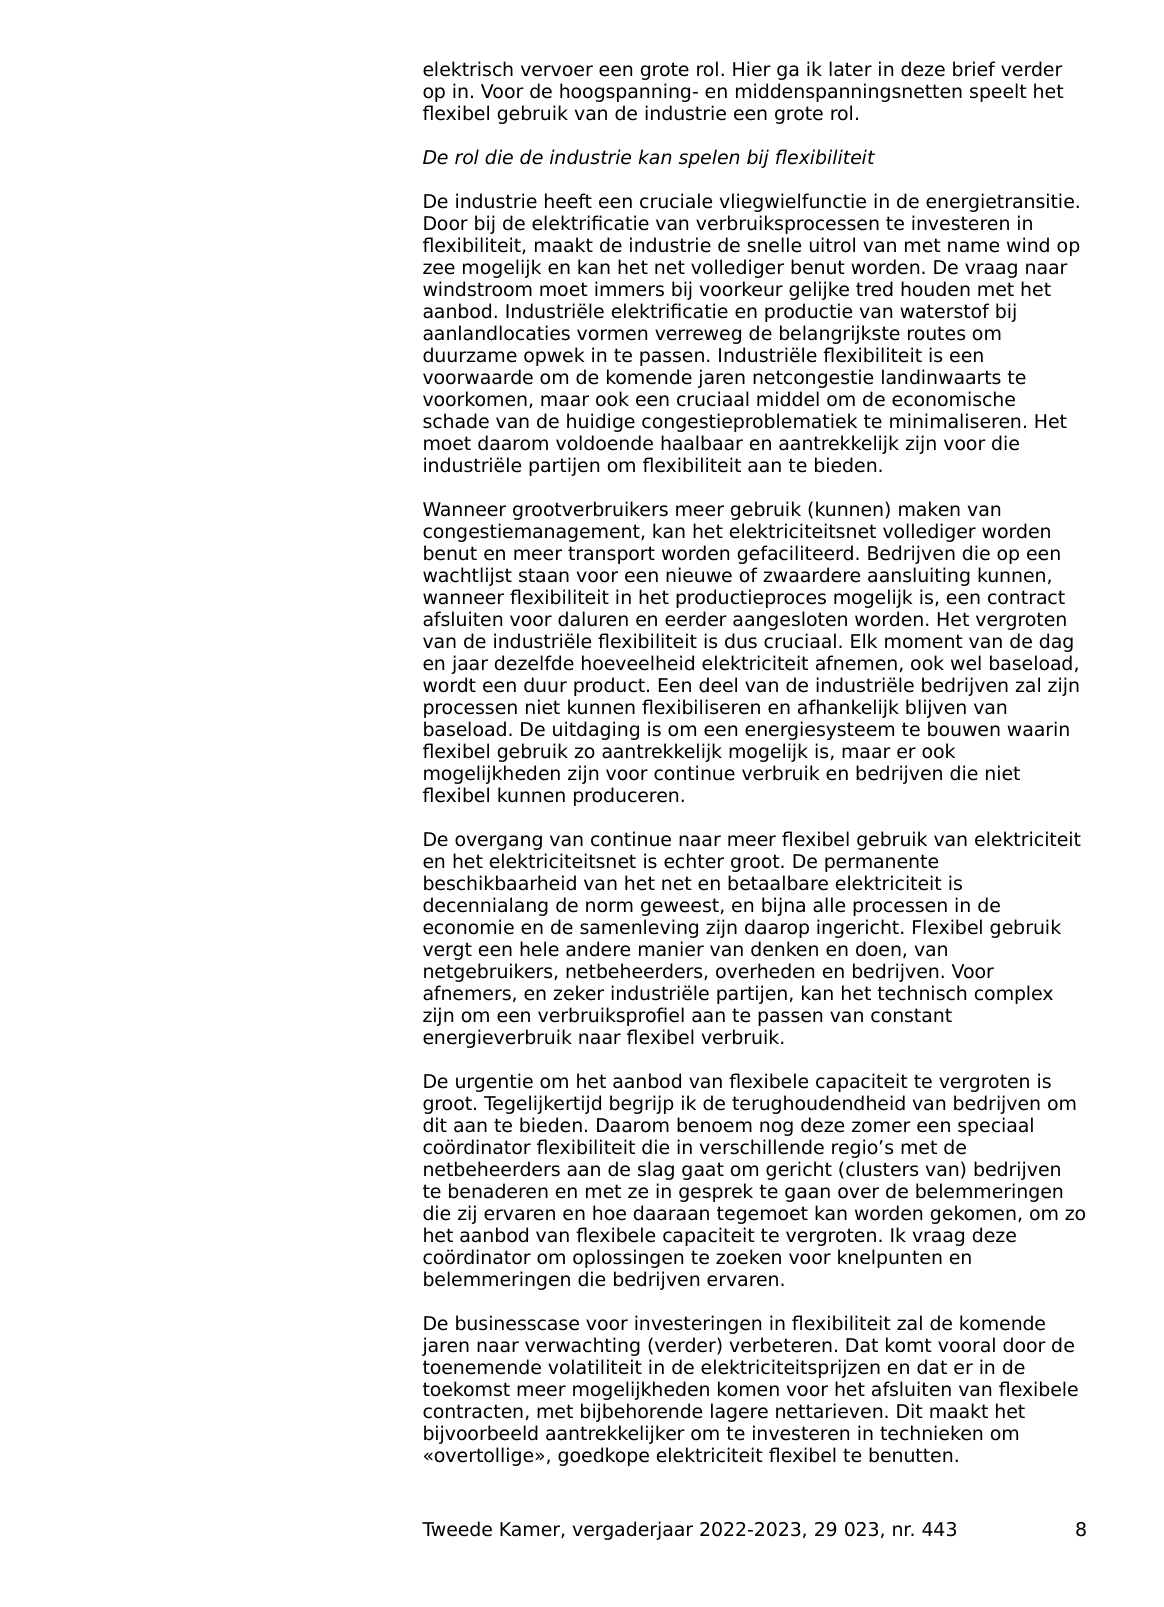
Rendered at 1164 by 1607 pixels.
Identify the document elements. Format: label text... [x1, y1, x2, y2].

text De overgang van continue naar meer flexibel gebruik van elektriciteit en het elektriciteitsnet is echter groot. De permanente beschikbaarheid van het net en betaalbare elektriciteit is decennialang de norm geweest, en bijna alle processen in de economie en de samenleving zijn daarop ingericht. Flexibel gebruik vergt een hele andere manier van denken en doen, van netgebruikers, netbeheerders, overheden en bedrijven. Voor afnemers, en zeker industriële partijen, kan het technisch complex zijn om een verbruiksprofiel aan te passen van constant energieverbruik naar flexibel verbruik. [422, 829, 1087, 1049]
text De businesscase voor investeringen in flexibiliteit zal de komende jaren naar verwachting (verder) verbeteren. Dat komt vooral door de toenemende volatiliteit in de elektriciteitsprijzen en dat er in de toekomst meer mogelijkheden komen voor het afsluiten van flexibele contracten, met bijbehorende lagere nettarieven. Dit maakt het bijvoorbeeld aantrekkelijker om te investeren in technieken om «overtollige», goedkope elektriciteit flexibel te benutten. [422, 1313, 1087, 1467]
text De urgentie om het aanbod van flexibele capaciteit te vergroten is groot. Tegelijkertijd begrijp ik de terughoudendheid van bedrijven om dit aan te bieden. Daarom benoem nog deze zomer een speciaal coördinator flexibiliteit die in verschillende regio’s met de netbeheerders aan de slag gaat om gericht (clusters van) bedrijven te benaderen en met ze in gesprek te gaan over de belemmeringen die zij ervaren en hoe daaraan tegemoet kan worden gekomen, om zo het aanbod van flexibele capaciteit te vergroten. Ik vraag deze coördinator om oplossingen te zoeken voor knelpunten en belemmeringen die bedrijven ervaren. [422, 1071, 1087, 1291]
text elektrisch vervoer een grote rol. Hier ga ik later in deze brief verder op in. Voor de hoogspanning- en middenspanningsnetten speelt het flexibel gebruik van de industrie een grote rol. [422, 59, 1087, 125]
subtitle De rol die de industrie kan spelen bij flexibiliteit [422, 147, 1087, 169]
text De industrie heeft een cruciale vliegwielfunctie in de energietransitie. Door bij de elektrificatie van verbruiksprocessen te investeren in flexibiliteit, maakt de industrie de snelle uitrol van met name wind op zee mogelijk en kan het net vollediger benut worden. De vraag naar windstroom moet immers bij voorkeur gelijke tred houden met het aanbod. Industriële elektrificatie en productie van waterstof bij aanlandlocaties vormen verreweg de belangrijkste routes om duurzame opwek in te passen. Industriële flexibiliteit is een voorwaarde om de komende jaren netcongestie landinwaarts te voorkomen, maar ook een cruciaal middel om de economische schade van de huidige congestieproblematiek te minimaliseren. Het moet daarom voldoende haalbaar en aantrekkelijk zijn voor die industriële partijen om flexibiliteit aan te bieden. [422, 191, 1087, 477]
text Wanneer grootverbruikers meer gebruik (kunnen) maken van congestiemanagement, kan het elektriciteitsnet vollediger worden benut en meer transport worden gefaciliteerd. Bedrijven die op een wachtlijst staan voor een nieuwe of zwaardere aansluiting kunnen, wanneer flexibiliteit in het productieproces mogelijk is, een contract afsluiten voor daluren en eerder aangesloten worden. Het vergroten van de industriële flexibiliteit is dus cruciaal. Elk moment van de dag en jaar dezelfde hoeveelheid elektriciteit afnemen, ook wel baseload, wordt een duur product. Een deel van de industriële bedrijven zal zijn processen niet kunnen flexibiliseren en afhankelijk blijven van baseload. De uitdaging is om een energiesysteem te bouwen waarin flexibel gebruik zo aantrekkelijk mogelijk is, maar er ook mogelijkheden zijn voor continue verbruik en bedrijven die niet flexibel kunnen produceren. [422, 499, 1087, 807]
